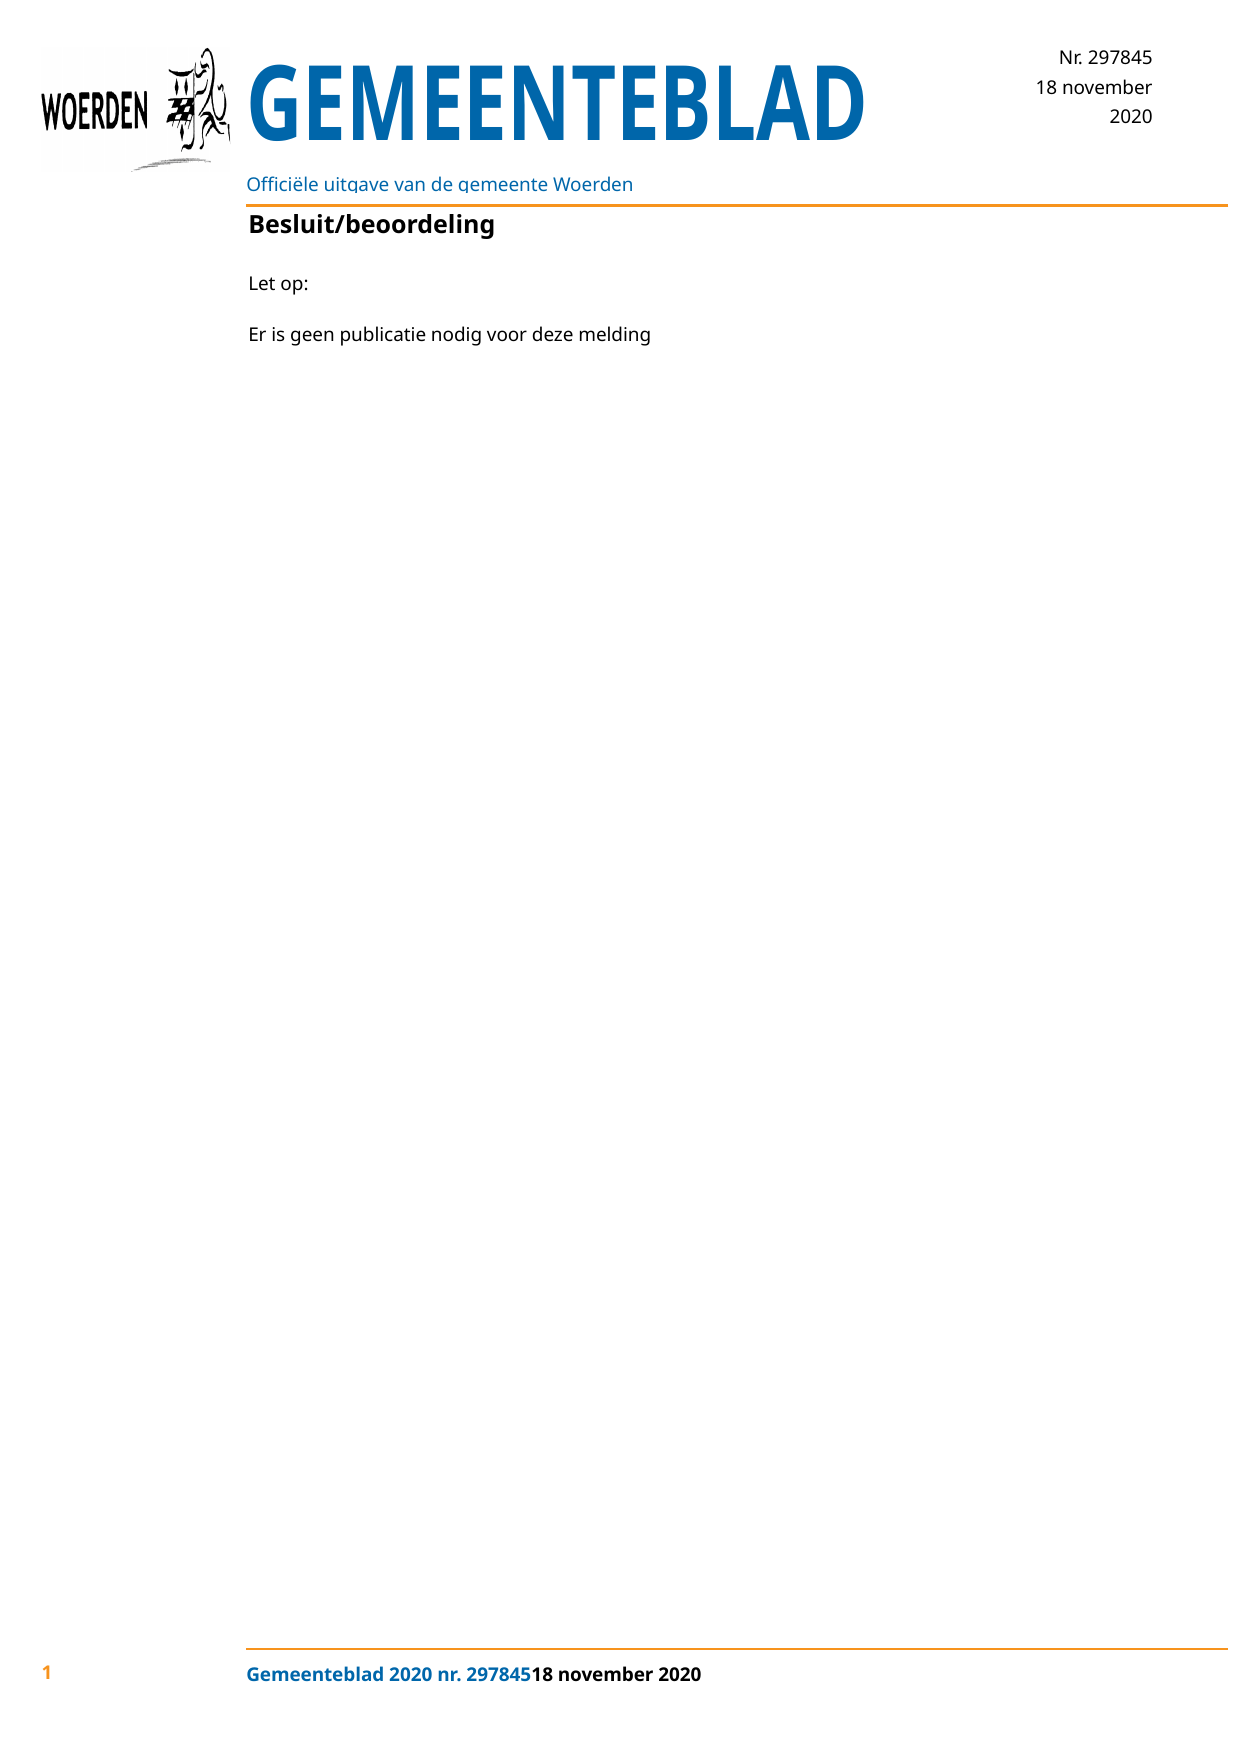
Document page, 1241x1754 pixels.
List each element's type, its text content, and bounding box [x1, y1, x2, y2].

text Er is geen publicatie nodig voor deze melding [248, 321, 1152, 346]
text Let op: [248, 270, 1152, 296]
picture [41, 47, 231, 172]
text Besluit/beoordeling [248, 207, 1152, 241]
